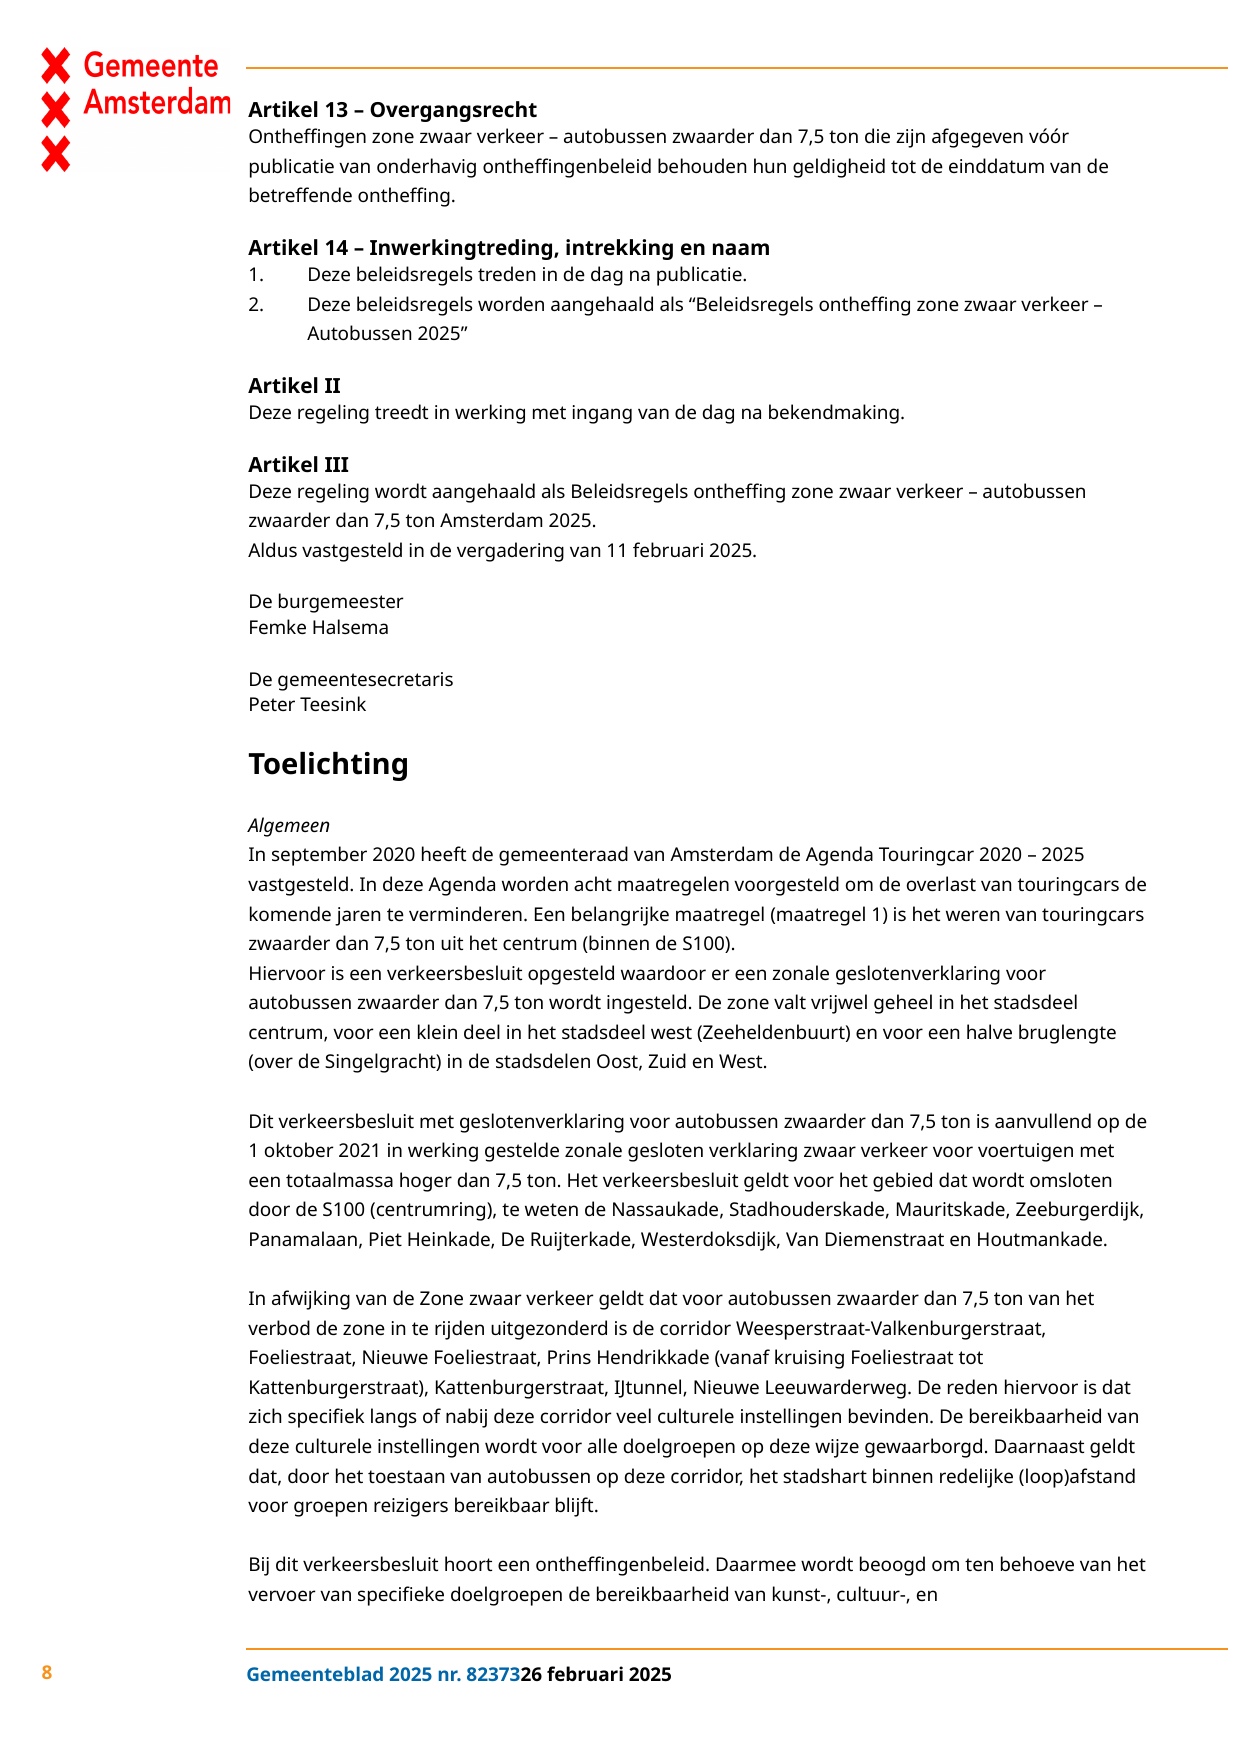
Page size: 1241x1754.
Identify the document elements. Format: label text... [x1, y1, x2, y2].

text De gemeentesecretaris [248, 666, 1152, 692]
text Artikel III [248, 450, 1152, 478]
text Bij dit verkeersbesluit hoort een ontheffingenbeleid. Daarmee wordt beoogd om ten behoeve van het vervoer van specifieke doelgroepen de bereikbaarheid van kunst-, cultuur-, en [248, 1552, 1152, 1607]
text De burgemeester [248, 589, 1152, 614]
text Artikel 14 – Inwerkingtreding, intrekking en naam [248, 233, 1152, 261]
text Artikel 13 – Overgangsrecht [248, 95, 1152, 123]
text Artikel II [248, 371, 1152, 399]
text Deze regeling treedt in werking met ingang van de dag na bekendmaking. [248, 399, 1152, 425]
text Aldus vastgesteld in de vergadering van 11 februari 2025. [248, 537, 1152, 563]
list Deze beleidsregels worden aangehaald als “Beleidsregels ontheffing zone zwaar verkeer – Autobussen 2025” [248, 291, 1152, 346]
text Peter Teesink [248, 692, 1152, 717]
text Algemeen [248, 812, 1152, 838]
text Ontheffingen zone zwaar verkeer – autobussen zwaarder dan 7,5 ton die zijn afgegeven vóór publicatie van onderhavig ontheffingenbeleid behouden hun geldigheid tot de einddatum van de betreffende ontheffing. [248, 123, 1152, 208]
text Dit verkeersbesluit met geslotenverklaring voor autobussen zwaarder dan 7,5 ton is aanvullend op de 1 oktober 2021 in werking gestelde zonale gesloten verklaring zwaar verkeer voor voertuigen met een totaalmassa hoger dan 7,5 ton. Het verkeersbesluit geldt voor het gebied dat wordt omsloten door de S100 (centrumring), te weten de Nassaukade, Stadhouderskade, Mauritskade, Zeeburgerdijk, Panamalaan, Piet Heinkade, De Ruijterkade, Westerdoksdijk, Van Diemenstraat en Houtmankade. [248, 1108, 1152, 1252]
text Deze regeling wordt aangehaald als Beleidsregels ontheffing zone zwaar verkeer – autobussen zwaarder dan 7,5 ton Amsterdam 2025. [248, 478, 1152, 533]
list Deze beleidsregels treden in de dag na publicatie. [248, 261, 1152, 287]
text Toelichting [248, 743, 1152, 783]
text In afwijking van de Zone zwaar verkeer geldt dat voor autobussen zwaarder dan 7,5 ton van het verbod de zone in te rijden uitgezonderd is de corridor Weesperstraat-Valkenburgerstraat, Foeliestraat, Nieuwe Foeliestraat, Prins Hendrikkade (vanaf kruising Foeliestraat tot Kattenburgerstraat), Kattenburgerstraat, IJtunnel, Nieuwe Leeuwarderweg. De reden hiervoor is dat zich specifiek langs of nabij deze corridor veel culturele instellingen bevinden. De bereikbaarheid van deze culturele instellingen wordt voor alle doelgroepen op deze wijze gewaarborgd. Daarnaast geldt dat, door het toestaan van autobussen op deze corridor, het stadshart binnen redelijke (loop)afstand voor groepen reizigers bereikbaar blijft. [248, 1285, 1152, 1518]
text In september 2020 heeft de gemeenteraad van Amsterdam de Agenda Touringcar 2020 – 2025 vastgesteld. In deze Agenda worden acht maatregelen voorgesteld om de overlast van touringcars de komende jaren te verminderen. Een belangrijke maatregel (maatregel 1) is het weren van touringcars zwaarder dan 7,5 ton uit het centrum (binnen de S100). [248, 842, 1152, 956]
text Hiervoor is een verkeersbesluit opgesteld waardoor er een zonale geslotenverklaring voor autobussen zwaarder dan 7,5 ton wordt ingesteld. De zone valt vrijwel geheel in het stadsdeel centrum, voor een klein deel in het stadsdeel west (Zeeheldenbuurt) en voor een halve bruglengte (over de Singelgracht) in de stadsdelen Oost, Zuid en West. [248, 960, 1152, 1074]
text Femke Halsema [248, 614, 1152, 640]
picture [41, 47, 231, 172]
